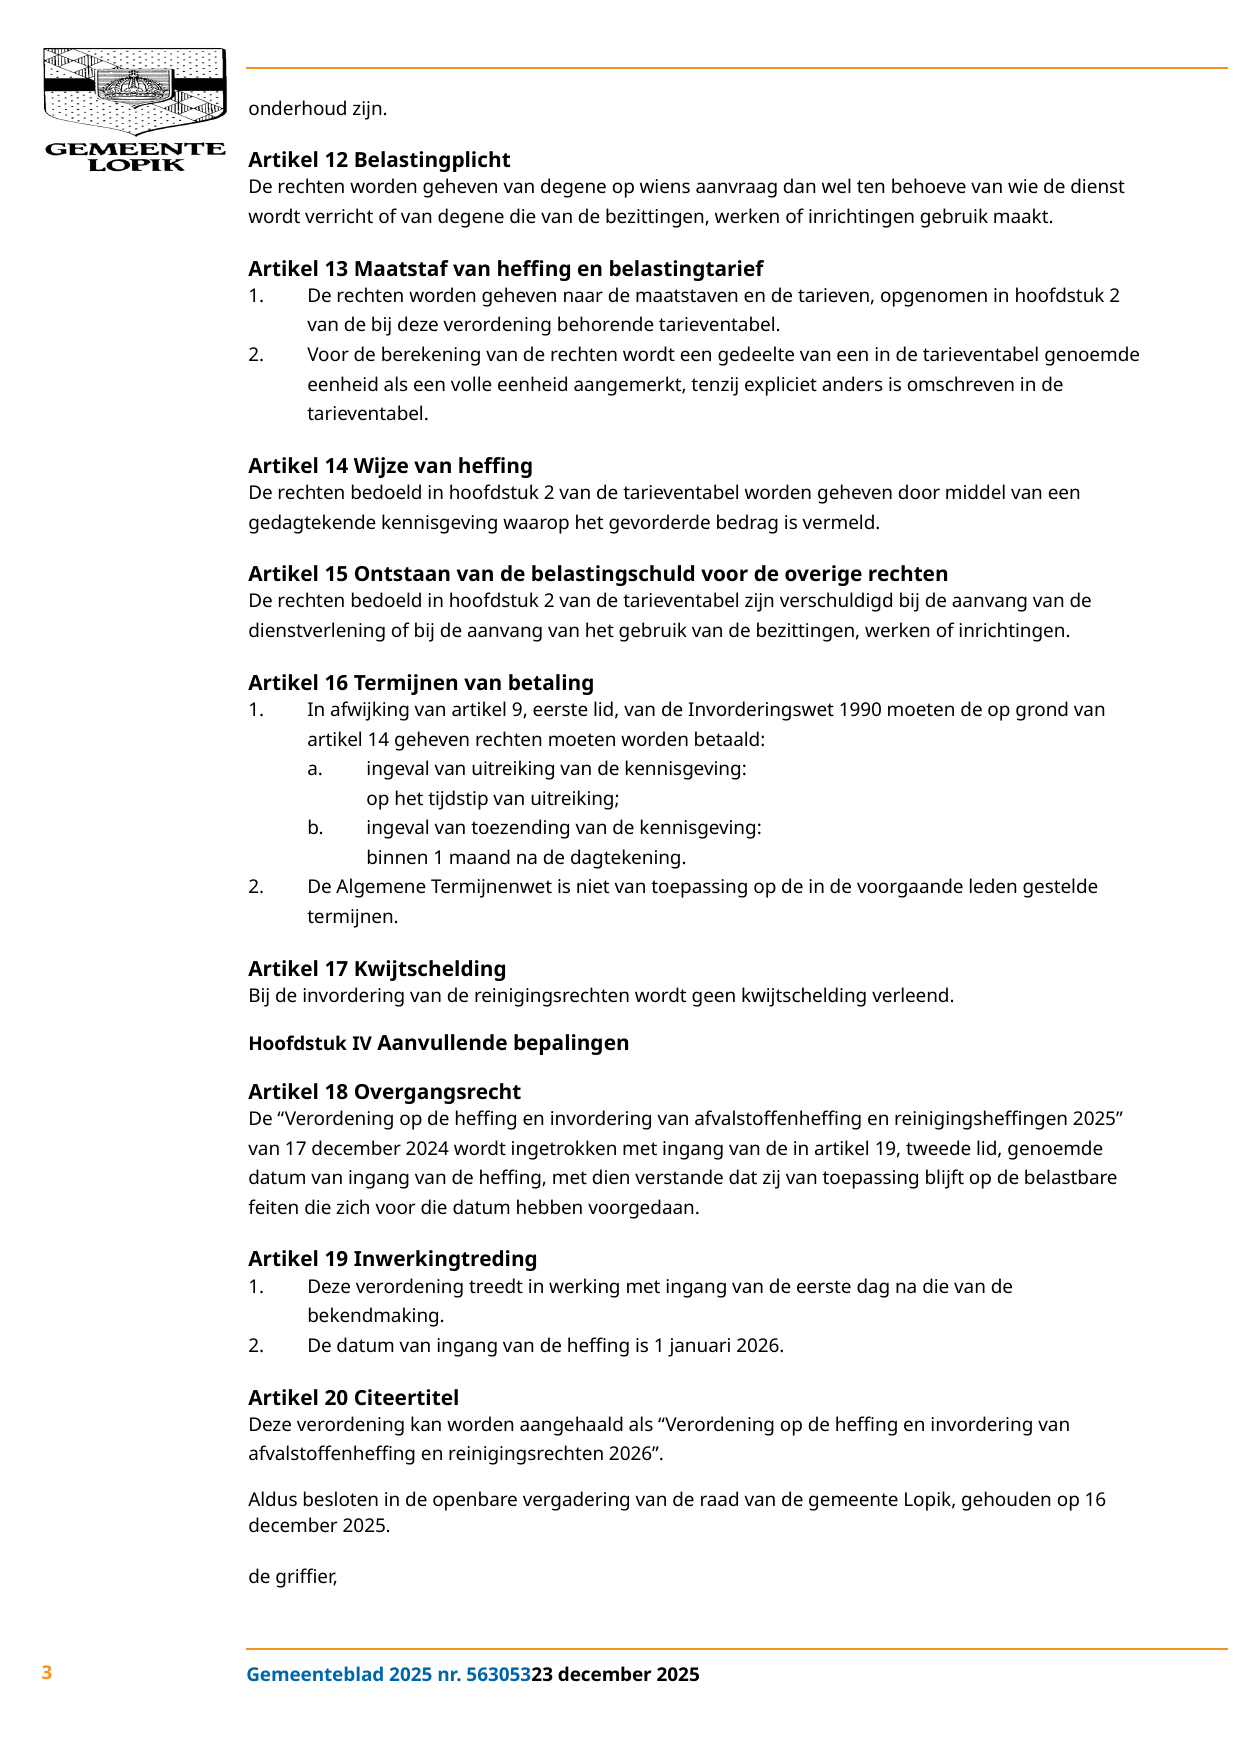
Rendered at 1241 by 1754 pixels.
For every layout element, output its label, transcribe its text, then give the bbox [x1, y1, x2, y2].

text Artikel 18 Overgangsrecht [248, 1077, 1152, 1105]
text Artikel 19 Inwerkingtreding [248, 1244, 1152, 1273]
text Deze verordening kan worden aangehaald als “Verordening op de heffing en invordering van afvalstoffenheffing en reinigingsrechten 2026”. [248, 1411, 1152, 1466]
text Artikel 20 Citeertitel [248, 1383, 1152, 1411]
list ingeval van toezending van de kennisgeving: [307, 814, 1152, 840]
text onderhoud zijn. [248, 95, 1152, 121]
text De “Verordening op de heffing en invordering van afvalstoffenheffing en reinigingsheffingen 2025” van 17 december 2024 wordt ingetrokken met ingang van de in artikel 19, tweede lid, genoemde datum van ingang van de heffing, met dien verstande dat zij van toepassing blijft op de belastbare feiten die zich voor die datum hebben voorgedaan. [248, 1105, 1152, 1220]
list In afwijking van artikel 9, eerste lid, van de Invorderingswet 1990 moeten de op grond van artikel 14 geheven rechten moeten worden betaald: [248, 696, 1152, 751]
text Artikel 15 Ontstaan van de belastingschuld voor de overige rechten [248, 559, 1152, 588]
text de griffier, [248, 1563, 1152, 1589]
text Hoofdstuk IV Aanvullende bepalingen [248, 1028, 1152, 1056]
list op het tijdstip van uitreiking; [307, 785, 1152, 811]
text Artikel 13 Maatstaf van heffing en belastingtarief [248, 254, 1152, 282]
list Voor de berekening van de rechten wordt een gedeelte van een in de tarieventabel genoemde eenheid als een volle eenheid aangemerkt, tenzij expliciet anders is omschreven in de tarieventabel. [248, 341, 1152, 426]
text De rechten bedoeld in hoofdstuk 2 van de tarieventabel zijn verschuldigd bij de aanvang van de dienstverlening of bij de aanvang van het gebruik van de bezittingen, werken of inrichtingen. [248, 588, 1152, 643]
text De rechten bedoeld in hoofdstuk 2 van de tarieventabel worden geheven door middel van een gedagtekende kennisgeving waarop het gevorderde bedrag is vermeld. [248, 479, 1152, 534]
list Deze verordening treedt in werking met ingang van de eerste dag na die van de bekendmaking. [248, 1273, 1152, 1328]
text Artikel 14 Wijze van heffing [248, 451, 1152, 479]
text Bij de invordering van de reinigingsrechten wordt geen kwijtschelding verleend. [248, 982, 1152, 1008]
text Artikel 17 Kwijtschelding [248, 954, 1152, 982]
list De Algemene Termijnenwet is niet van toepassing op de in de voorgaande leden gestelde termijnen. [248, 874, 1152, 929]
list binnen 1 maand na de dagtekening. [307, 844, 1152, 870]
list ingeval van uitreiking van de kennisgeving: [307, 755, 1152, 781]
text Artikel 12 Belastingplicht [248, 145, 1152, 174]
list De datum van ingang van de heffing is 1 januari 2026. [248, 1332, 1152, 1358]
text De rechten worden geheven van degene op wiens aanvraag dan wel ten behoeve van wie de dienst wordt verricht of van degene die van de bezittingen, werken of inrichtingen gebruik maakt. [248, 174, 1152, 229]
text Artikel 16 Termijnen van betaling [248, 668, 1152, 696]
list De rechten worden geheven naar de maatstaven en de tarieven, opgenomen in hoofdstuk 2 van de bij deze verordening behorende tarieventabel. [248, 282, 1152, 337]
picture [41, 47, 231, 172]
text Aldus besloten in de openbare vergadering van de raad van de gemeente Lopik, gehouden op 16 december 2025. [248, 1486, 1152, 1538]
